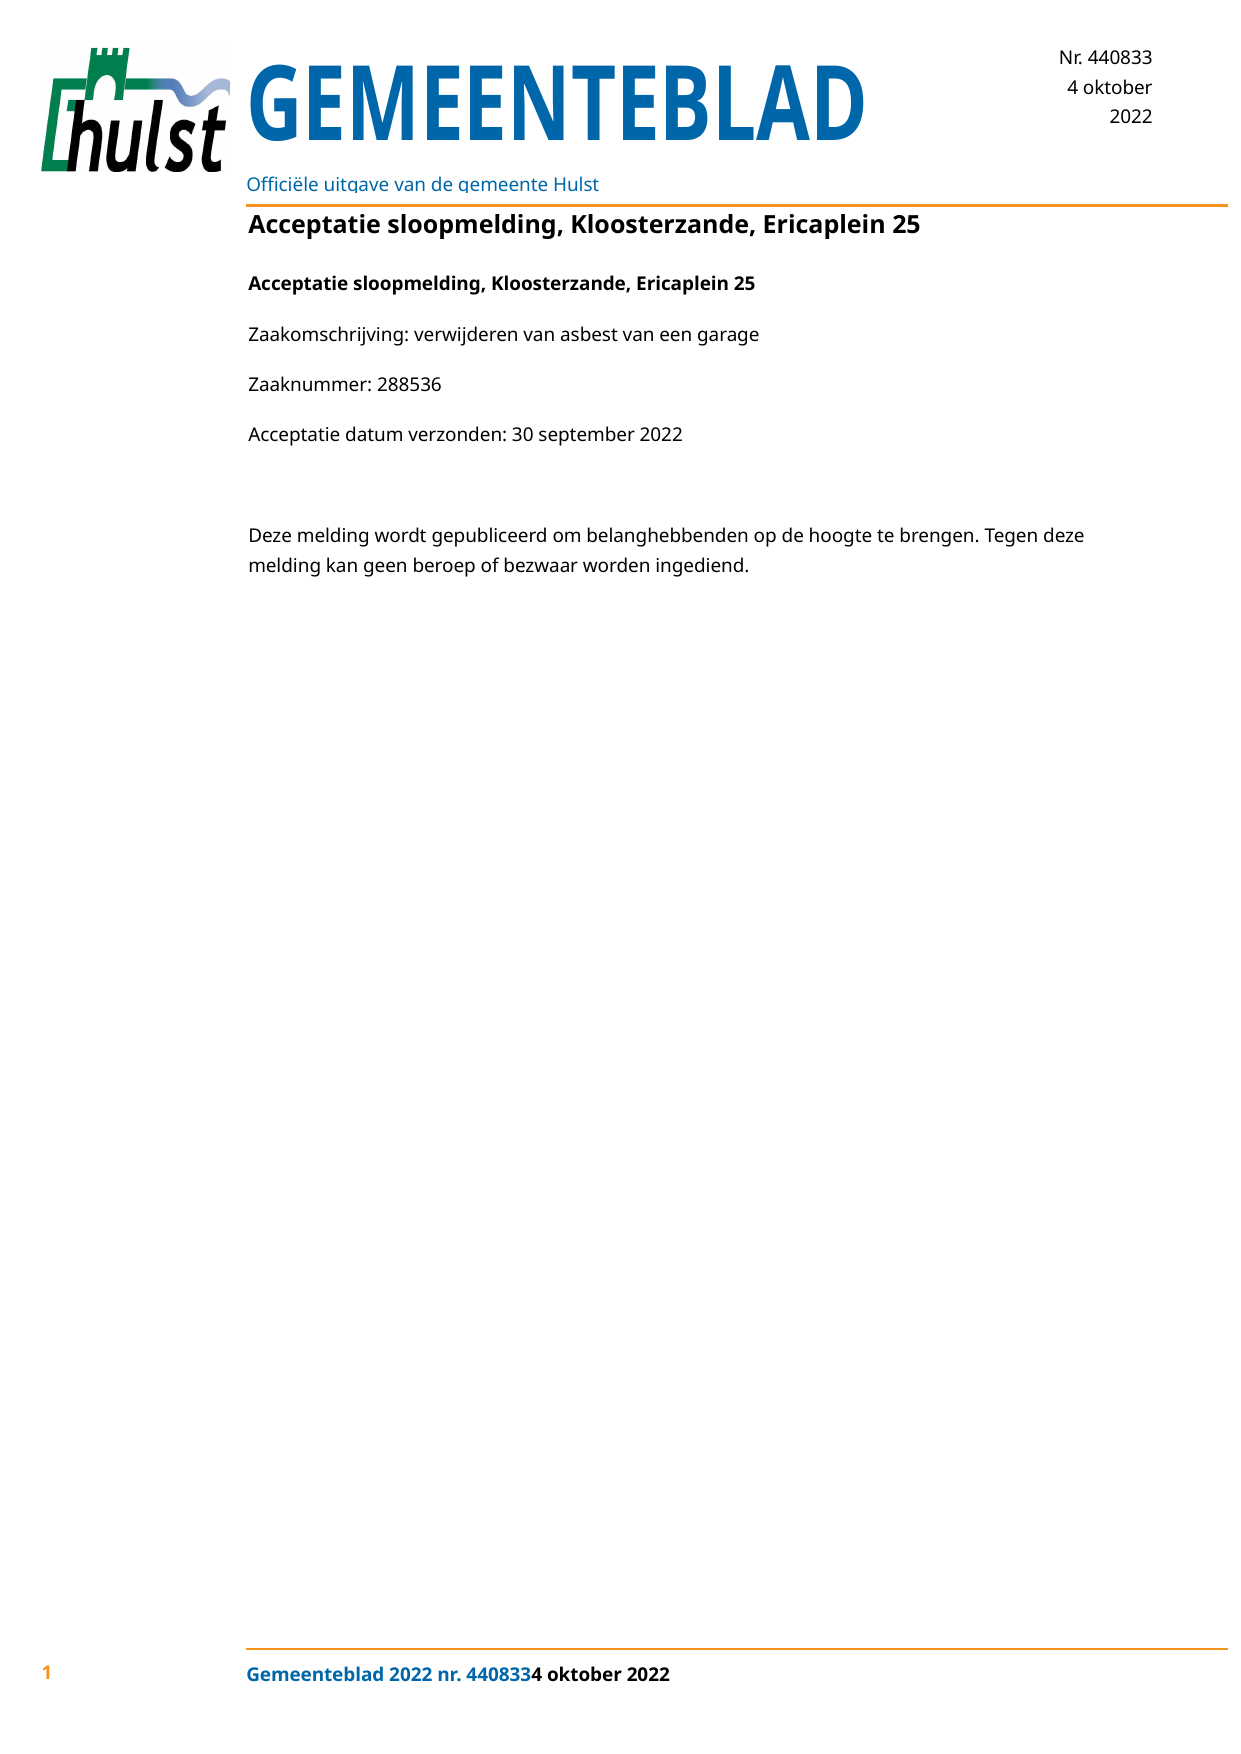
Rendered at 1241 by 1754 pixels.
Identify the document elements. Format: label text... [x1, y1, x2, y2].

text Deze melding wordt gepubliceerd om belanghebbenden op de hoogte te brengen. Tegen deze melding kan geen beroep of bezwaar worden ingediend. [248, 522, 1152, 578]
text Acceptatie datum verzonden: 30 september 2022 [248, 422, 1152, 447]
text Zaakomschrijving: verwijderen van asbest van een garage [248, 321, 1152, 346]
text Acceptatie sloopmelding, Kloosterzande, Ericaplein 25 [248, 270, 1152, 296]
picture [41, 47, 231, 172]
text Zaaknummer: 288536 [248, 371, 1152, 397]
text Acceptatie sloopmelding, Kloosterzande, Ericaplein 25 [248, 207, 1152, 241]
